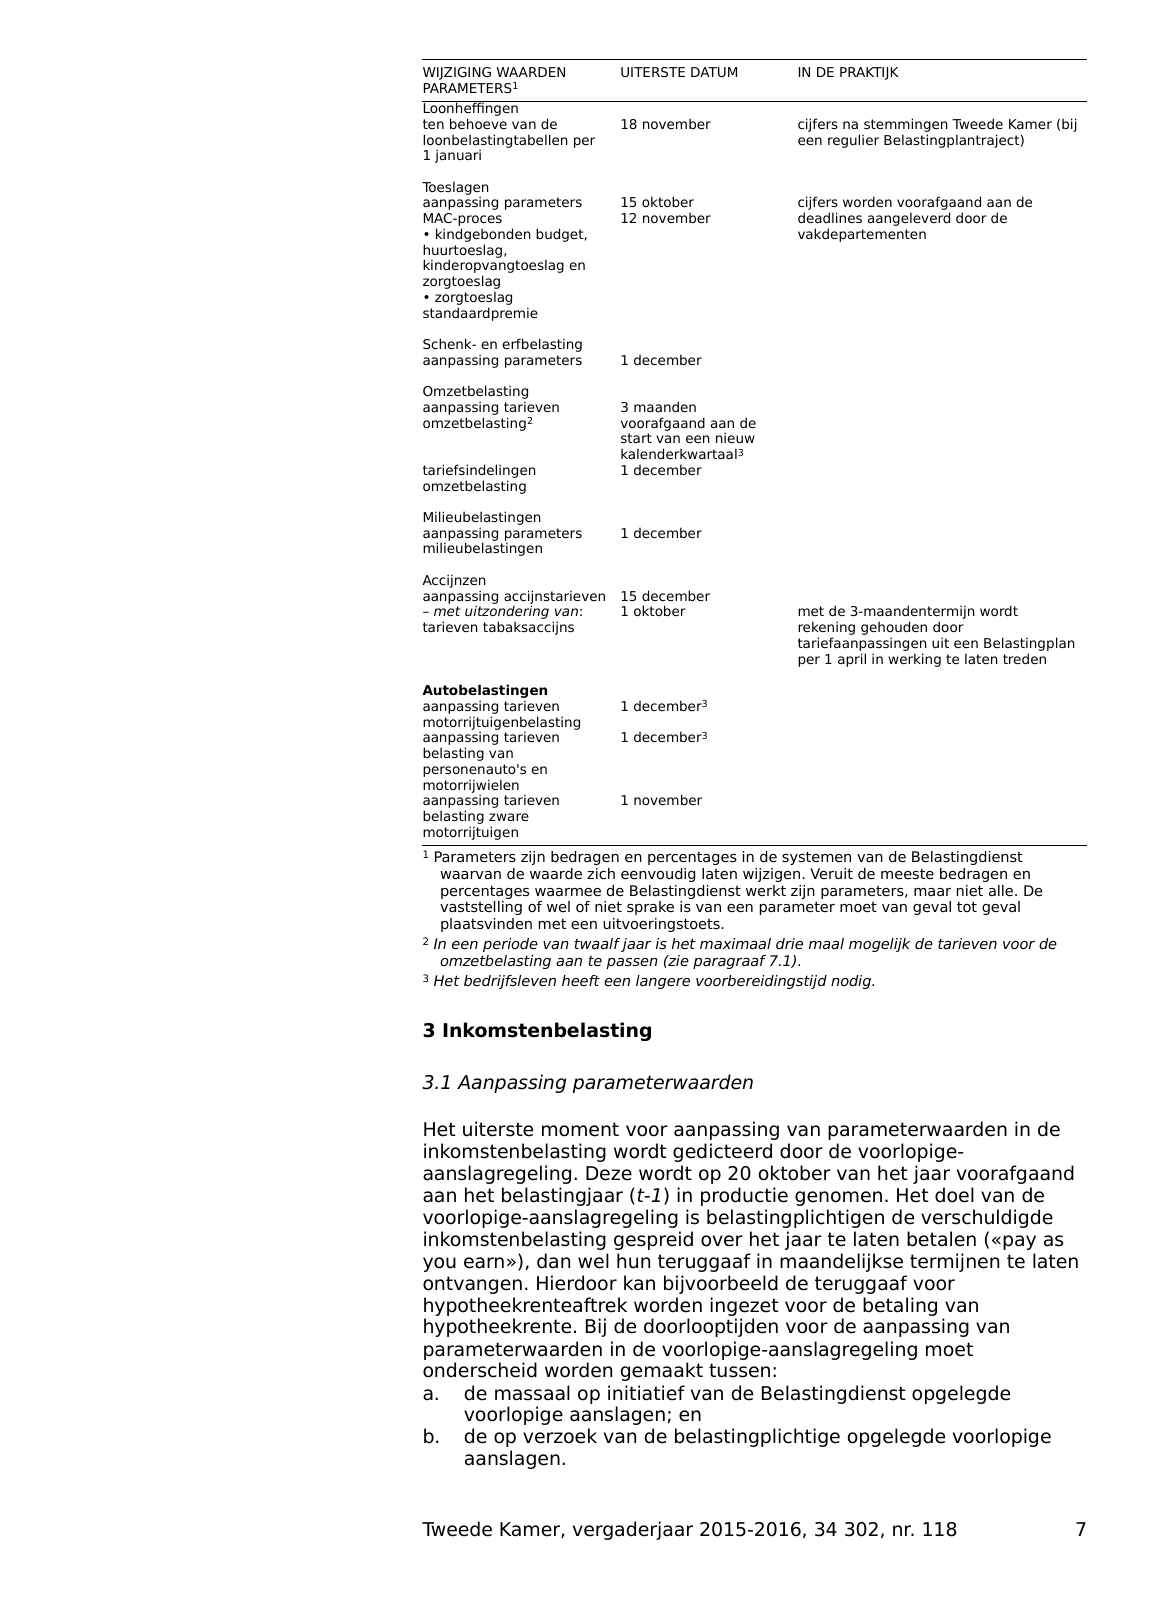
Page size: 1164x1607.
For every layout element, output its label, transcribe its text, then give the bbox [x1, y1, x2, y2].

table_cell 1 november [614, 793, 791, 845]
table_cell 1 december3 [614, 699, 791, 730]
table_cell [791, 164, 1087, 179]
table_cell [791, 180, 1087, 195]
table_cell [422, 494, 614, 510]
table_cell 1 december [614, 353, 791, 368]
table_cell Omzetbelasting [422, 384, 614, 400]
table_cell cijfers worden voorafgaand aan de deadlines aangeleverd door de vakdepartementen [791, 195, 1087, 321]
table_cell [791, 730, 1087, 793]
table_cell [791, 368, 1087, 384]
table_header UITERSTE DATUM [614, 60, 791, 101]
table_cell Autobelastingen [422, 683, 614, 699]
table_cell [791, 353, 1087, 368]
table_cell [614, 683, 791, 699]
table_cell met de 3-maandentermijn wordt rekening gehouden door tariefaanpassingen uit een Belastingplan per 1 april in werking te laten treden [791, 604, 1087, 667]
table_cell aanpassing parameters milieubelastingen [422, 526, 614, 557]
table_cell [422, 557, 614, 573]
table_cell 1 december [614, 463, 791, 494]
table_cell Milieubelastingen [422, 510, 614, 526]
table_cell [614, 164, 791, 179]
subtitle 3.1 Aanpassing parameterwaarden [422, 1072, 1087, 1094]
table_header WIJZIGING WAARDEN PARAMETERS1 [422, 60, 614, 101]
table_cell [791, 337, 1087, 353]
table_cell [791, 400, 1087, 463]
table_cell [614, 337, 791, 353]
table_cell [791, 589, 1087, 604]
table_cell [614, 573, 791, 588]
table_cell [614, 321, 791, 337]
table_cell aanpassing tarieven omzetbelasting2 [422, 400, 614, 463]
table_cell [614, 102, 791, 117]
table_cell 1 december [614, 526, 791, 557]
table_cell 15 oktober 12 november [614, 195, 791, 321]
table_cell 1 december3 [614, 730, 791, 793]
table_cell Toeslagen [422, 180, 614, 195]
table_cell [791, 494, 1087, 510]
table_cell Loonheffingen [422, 102, 614, 117]
table_cell [791, 683, 1087, 699]
table_cell [791, 667, 1087, 683]
table_cell [791, 102, 1087, 117]
table_cell 15 december [614, 589, 791, 604]
table_cell 1 oktober [614, 604, 791, 667]
table_cell [614, 667, 791, 683]
table_cell [614, 180, 791, 195]
table_cell [614, 384, 791, 400]
table_cell [791, 384, 1087, 400]
table_cell [422, 368, 614, 384]
table_cell [422, 321, 614, 337]
table_cell ten behoeve van de loonbelastingtabellen per 1 januari [422, 117, 614, 164]
table_cell [791, 510, 1087, 526]
table_cell aanpassing tarieven belasting van personenauto's en motorrijwielen [422, 730, 614, 793]
table_cell [791, 699, 1087, 730]
text a. de massaal op initiatief van de Belastingdienst opgelegde voorlopige aanslagen; en [422, 1382, 1087, 1426]
table_cell aanpassing accijnstarieven [422, 589, 614, 604]
table_cell aanpassing tarieven belasting zware motorrijtuigen [422, 793, 614, 845]
table_cell [614, 510, 791, 526]
table_cell Schenk- en erfbelasting [422, 337, 614, 353]
table_cell [422, 667, 614, 683]
table_cell aanpassing parameters MAC-proces • kindgebonden budget, huurtoeslag, kinderopvangtoeslag en zorgtoeslag • zorgtoeslag standaardpremie [422, 195, 614, 321]
table_cell [791, 321, 1087, 337]
text Het uiterste moment voor aanpassing van parameterwaarden in de inkomstenbelasting wordt gedicteerd door de voorlopige-aanslagregeling. Deze wordt op 20 oktober van het jaar voorafgaand aan het belastingjaar (t-1) in productie genomen. Het doel van de voorlopige-aanslagregeling is belastingplichtigen de verschuldigde inkomstenbelasting gespreid over het jaar te laten betalen («pay as you earn»), dan wel hun teruggaaf in maandelijkse termijnen te laten ontvangen. Hierdoor kan bijvoorbeeld de teruggaaf voor hypotheekrenteaftrek worden ingezet voor de betaling van hypotheekrente. Bij de doorlooptijden voor de aanpassing van parameterwaarden in de voorlopige-aanslagregeling moet onderscheid worden gemaakt tussen: [422, 1119, 1087, 1382]
table_cell [614, 557, 791, 573]
subtitle 3 Inkomstenbelasting [422, 1020, 1087, 1042]
table_cell – met uitzondering van: tarieven tabaksaccijns [422, 604, 614, 667]
table_cell 18 november [614, 117, 791, 164]
table_cell Accijnzen [422, 573, 614, 588]
table_cell [614, 368, 791, 384]
table_cell 3 maanden voorafgaand aan de start van een nieuw kalenderkwartaal3 [614, 400, 791, 463]
table_cell aanpassing parameters [422, 353, 614, 368]
table_cell 1 Parameters zijn bedragen en percentages in de systemen van de Belastingdienst waarvan de waarde zich eenvoudig laten wijzigen. Veruit de meeste bedragen en percentages waarmee de Belastingdienst werkt zijn parameters, maar niet alle. De vaststelling of wel of niet sprake is van een parameter moet van geval tot geval plaatsvinden met een uitvoeringstoets. 2 In een periode van twaalf jaar is het maximaal drie maal mogelijk de tarieven voor de omzetbelasting aan te passen (zie paragraaf 7.1). 3 Het bedrijfsleven heeft een langere voorbereidingstijd nodig. [422, 846, 1087, 990]
table_cell cijfers na stemmingen Tweede Kamer (bij een regulier Belastingplantraject) [791, 117, 1087, 164]
table_cell [614, 494, 791, 510]
table_cell [791, 793, 1087, 845]
table_cell [791, 526, 1087, 557]
table_header IN DE PRAKTIJK [791, 60, 1087, 101]
table_cell [791, 573, 1087, 588]
table_cell [791, 463, 1087, 494]
text b. de op verzoek van de belastingplichtige opgelegde voorlopige aanslagen. [422, 1426, 1087, 1470]
table_cell [791, 557, 1087, 573]
table_cell tariefsindelingen omzetbelasting [422, 463, 614, 494]
table_cell [422, 164, 614, 179]
table_cell aanpassing tarieven motorrijtuigenbelasting [422, 699, 614, 730]
